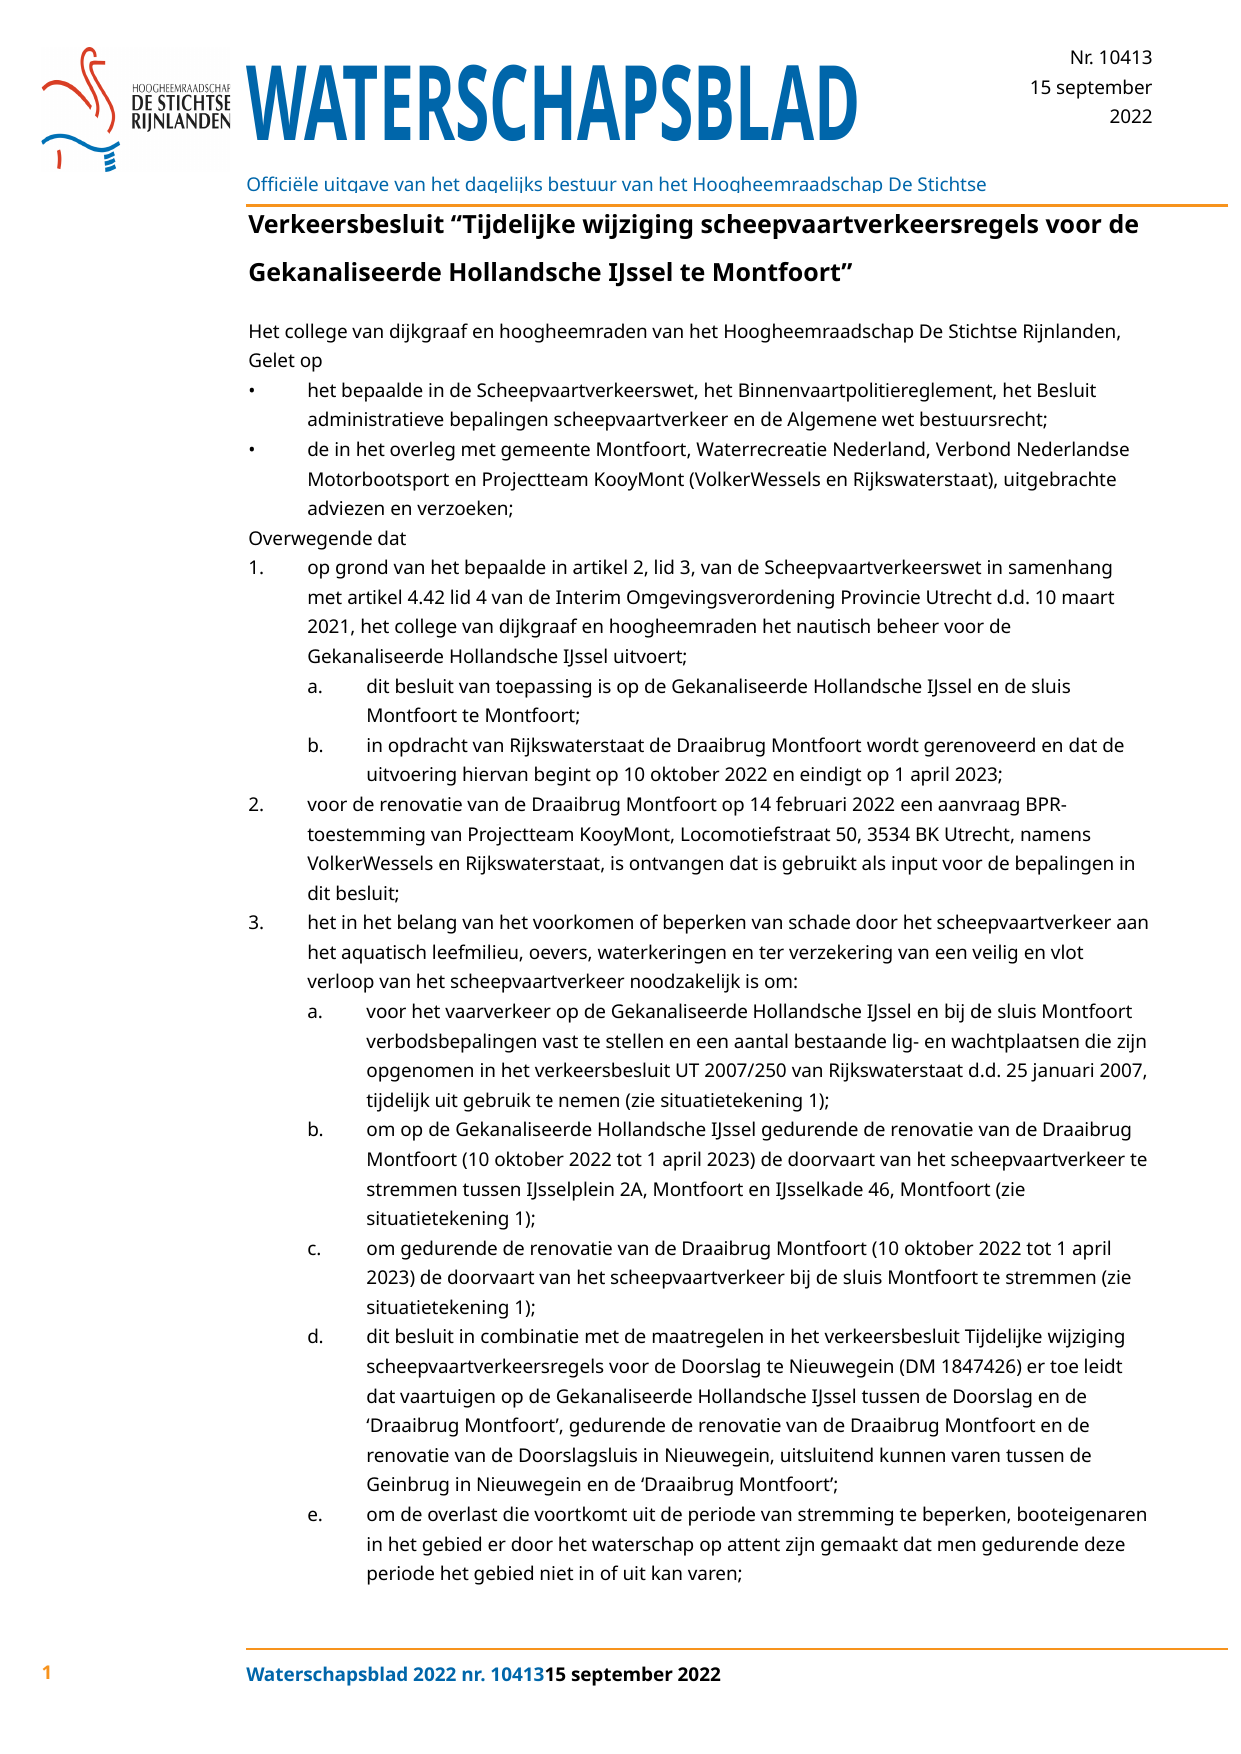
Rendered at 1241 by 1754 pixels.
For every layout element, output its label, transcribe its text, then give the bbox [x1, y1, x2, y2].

list voor de renovatie van de Draaibrug Montfoort op 14 februari 2022 een aanvraag BPR-toestemming van Projectteam KooyMont, Locomotiefstraat 50, 3534 BK Utrecht, namens VolkerWessels en Rijkswaterstaat, is ontvangen dat is gebruikt als input voor de bepalingen in dit besluit; [248, 791, 1152, 906]
list om gedurende de renovatie van de Draaibrug Montfoort (10 oktober 2022 tot 1 april 2023) de doorvaart van het scheepvaartverkeer bij de sluis Montfoort te stremmen (zie situatietekening 1); [307, 1235, 1152, 1320]
text Het college van dijkgraaf en hoogheemraden van het Hoogheemraadschap De Stichtse Rijnlanden, [248, 318, 1152, 344]
picture [41, 47, 231, 172]
list het in het belang van het voorkomen of beperken van schade door het scheepvaartverkeer aan het aquatisch leefmilieu, oevers, waterkeringen en ter verzekering van een veilig en vlot verloop van het scheepvaartverkeer noodzakelijk is om: [248, 909, 1152, 994]
list dit besluit van toepassing is op de Gekanaliseerde Hollandsche IJssel en de sluis Montfoort te Montfoort; [307, 673, 1152, 728]
list de in het overleg met gemeente Montfoort, Waterrecreatie Nederland, Verbond Nederlandse Motorbootsport en Projectteam KooyMont (VolkerWessels en Rijkswaterstaat), uitgebrachte adviezen en verzoeken; [248, 436, 1152, 521]
list op grond van het bepaalde in artikel 2, lid 3, van de Scheepvaartverkeerswet in samenhang met artikel 4.42 lid 4 van de Interim Omgevingsverordening Provincie Utrecht d.d. 10 maart 2021, het college van dijkgraaf en hoogheemraden het nautisch beheer voor de Gekanaliseerde Hollandsche IJssel uitvoert; [248, 554, 1152, 669]
text Verkeersbesluit “Tijdelijke wijziging scheepvaartverkeersregels voor de Gekanaliseerde Hollandsche IJssel te Montfoort” [248, 207, 1152, 288]
text Gelet op [248, 347, 1152, 373]
list voor het vaarverkeer op de Gekanaliseerde Hollandsche IJssel en bij de sluis Montfoort verbodsbepalingen vast te stellen en een aantal bestaande lig- en wachtplaatsen die zijn opgenomen in het verkeersbesluit UT 2007/250 van Rijkswaterstaat d.d. 25 januari 2007, tijdelijk uit gebruik te nemen (zie situatietekening 1); [307, 998, 1152, 1113]
text Overwegende dat [248, 525, 1152, 551]
list dit besluit in combinatie met de maatregelen in het verkeersbesluit Tijdelijke wijziging scheepvaartverkeersregels voor de Doorslag te Nieuwegein (DM 1847426) er toe leidt dat vaartuigen op de Gekanaliseerde Hollandsche IJssel tussen de Doorslag en de ‘Draaibrug Montfoort’, gedurende de renovatie van de Draaibrug Montfoort en de renovatie van de Doorslagsluis in Nieuwegein, uitsluitend kunnen varen tussen de Geinbrug in Nieuwegein en de ‘Draaibrug Montfoort’; [307, 1324, 1152, 1497]
list om op de Gekanaliseerde Hollandsche IJssel gedurende de renovatie van de Draaibrug Montfoort (10 oktober 2022 tot 1 april 2023) de doorvaart van het scheepvaartverkeer te stremmen tussen IJsselplein 2A, Montfoort en IJsselkade 46, Montfoort (zie situatietekening 1); [307, 1117, 1152, 1231]
list het bepaalde in de Scheepvaartverkeerswet, het Binnenvaartpolitiereglement, het Besluit administratieve bepalingen scheepvaartverkeer en de Algemene wet bestuursrecht; [248, 377, 1152, 432]
list in opdracht van Rijkswaterstaat de Draaibrug Montfoort wordt gerenoveerd en dat de uitvoering hiervan begint op 10 oktober 2022 en eindigt op 1 april 2023; [307, 732, 1152, 787]
list om de overlast die voortkomt uit de periode van stremming te beperken, booteigenaren in het gebied er door het waterschap op attent zijn gemaakt dat men gedurende deze periode het gebied niet in of uit kan varen; [307, 1501, 1152, 1586]
